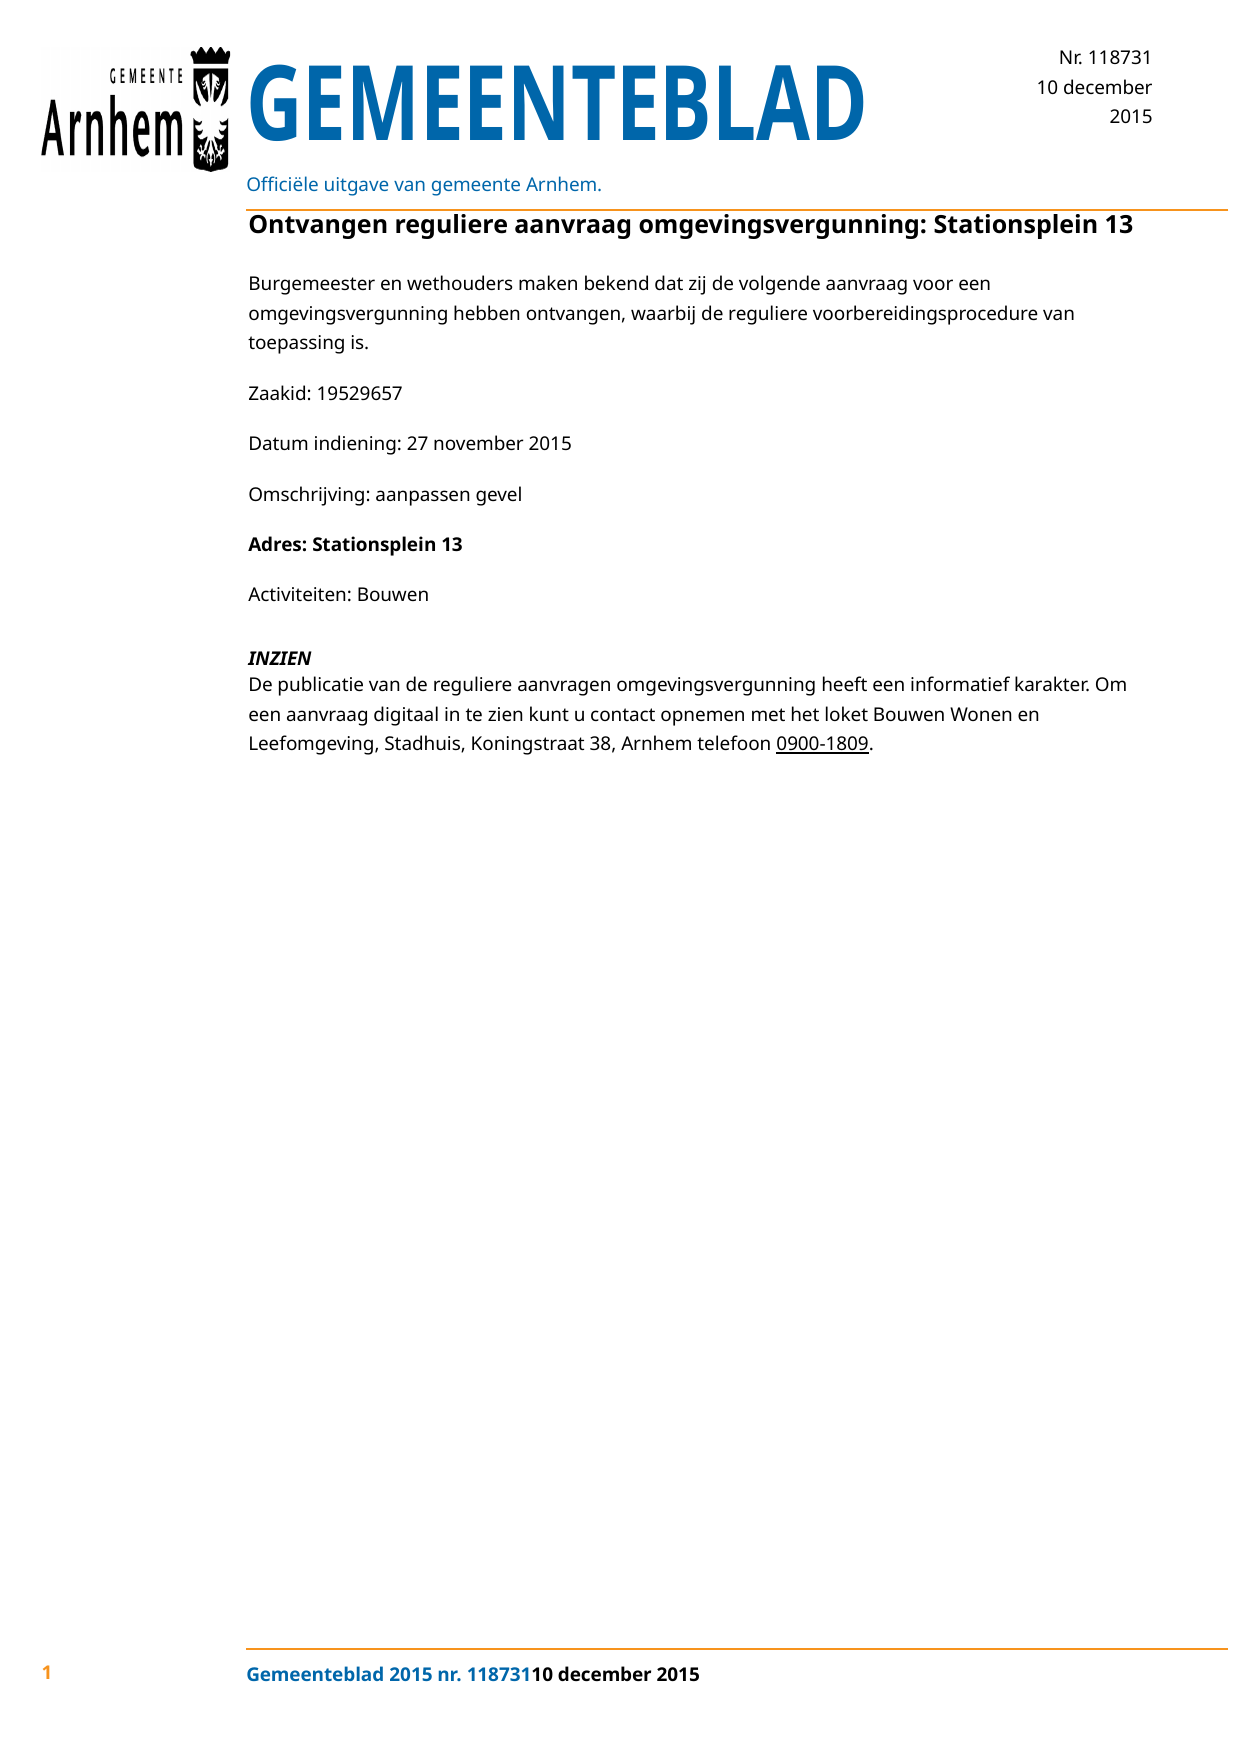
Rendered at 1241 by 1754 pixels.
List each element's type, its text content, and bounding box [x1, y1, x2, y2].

picture [41, 47, 231, 172]
text Omschrijving: aanpassen gevel [248, 481, 1152, 506]
text De publicatie van de reguliere aanvragen omgevingsvergunning heeft een informatief karakter. Om een aanvraag digitaal in te zien kunt u contact opnemen met het loket Bouwen Wonen en Leefomgeving, Stadhuis, Koningstraat 38, Arnhem telefoon 0900-1809. [248, 671, 1152, 756]
text Zaakid: 19529657 [248, 380, 1152, 406]
text Burgemeester en wethouders maken bekend dat zij de volgende aanvraag voor een omgevingsvergunning hebben ontvangen, waarbij de reguliere voorbereidingsprocedure van toepassing is. [248, 270, 1152, 355]
text Activiteiten: Bouwen [248, 582, 1152, 607]
text Ontvangen reguliere aanvraag omgevingsvergunning: Stationsplein 13 [248, 211, 1152, 241]
text Datum indiening: 27 november 2015 [248, 430, 1152, 456]
text Adres: Stationsplein 13 [248, 531, 1152, 557]
text INZIEN [248, 646, 1152, 671]
